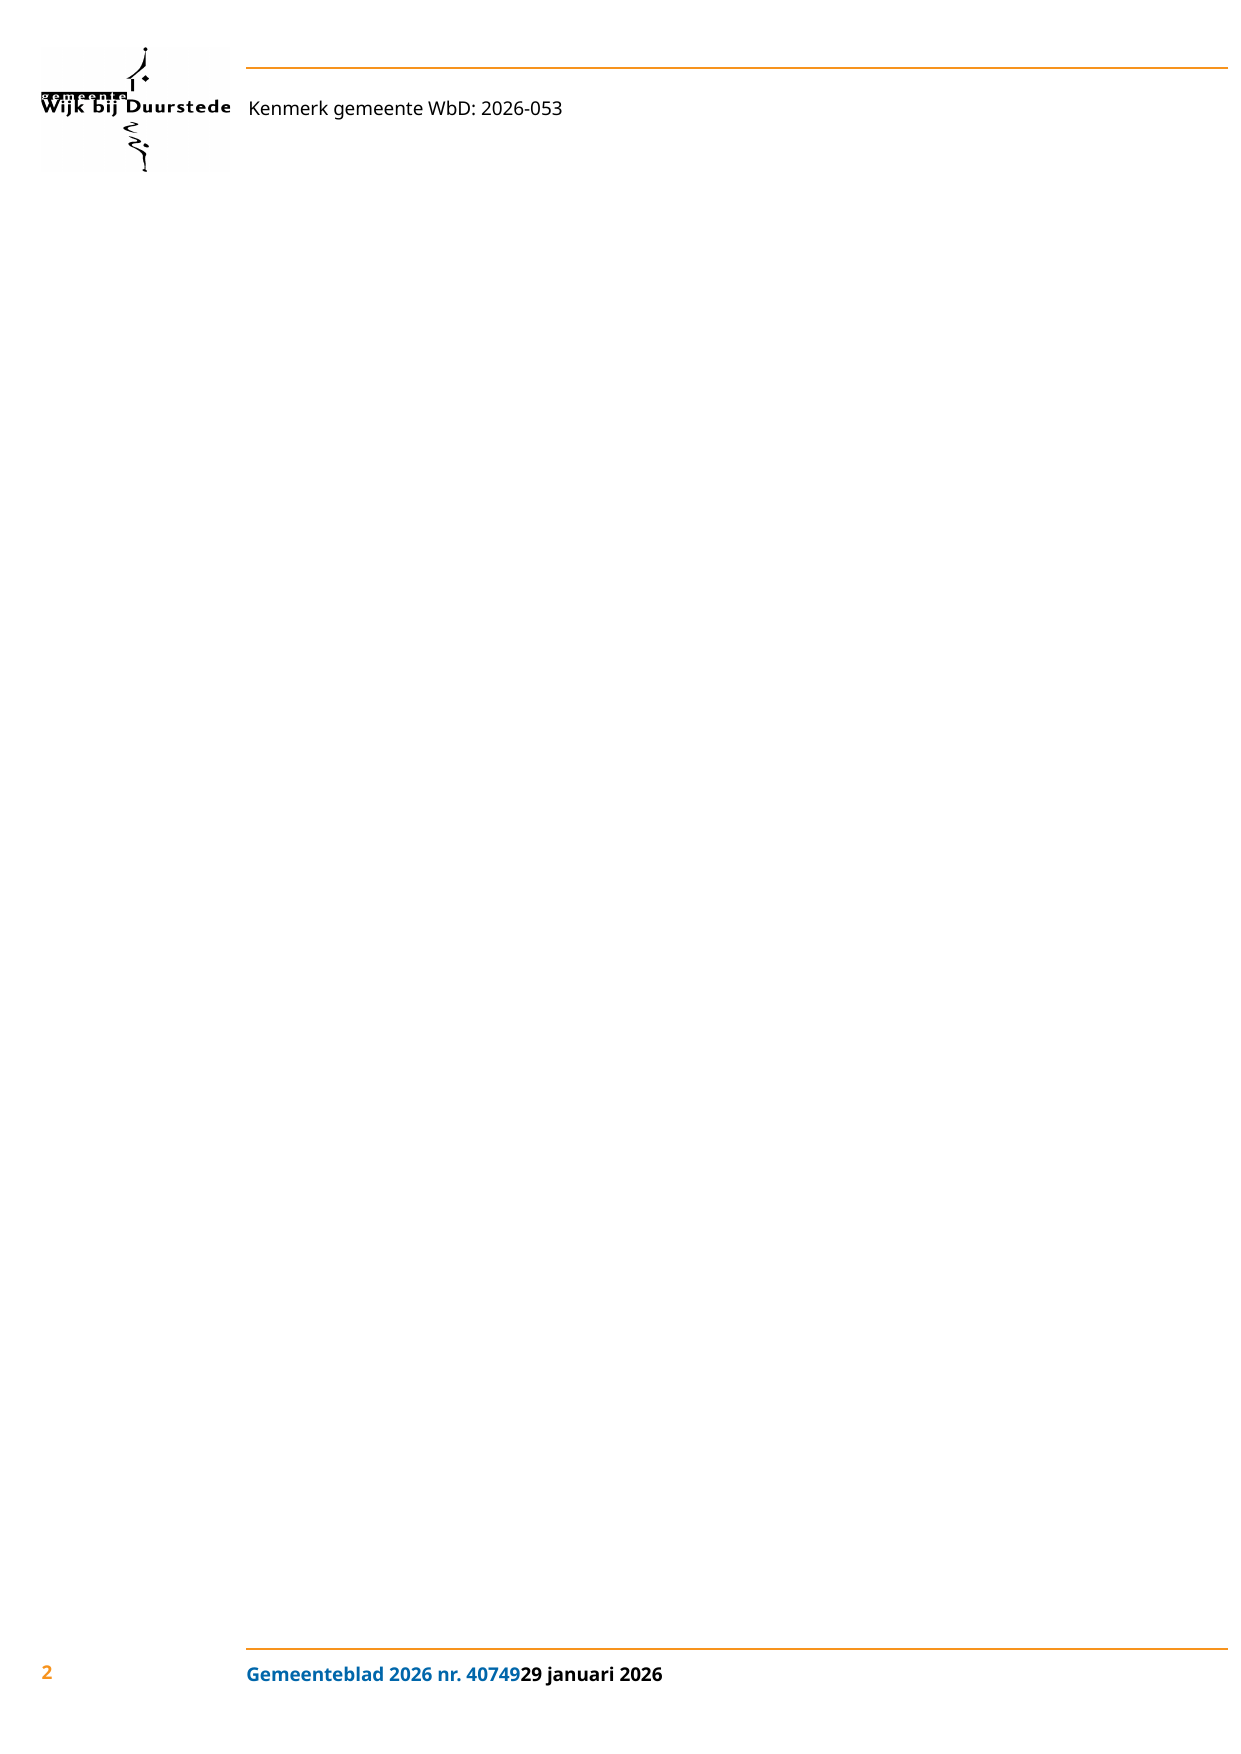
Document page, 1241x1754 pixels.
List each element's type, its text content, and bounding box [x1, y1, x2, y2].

text Kenmerk gemeente WbD: 2026-053 [248, 95, 1152, 121]
picture [41, 47, 231, 172]
